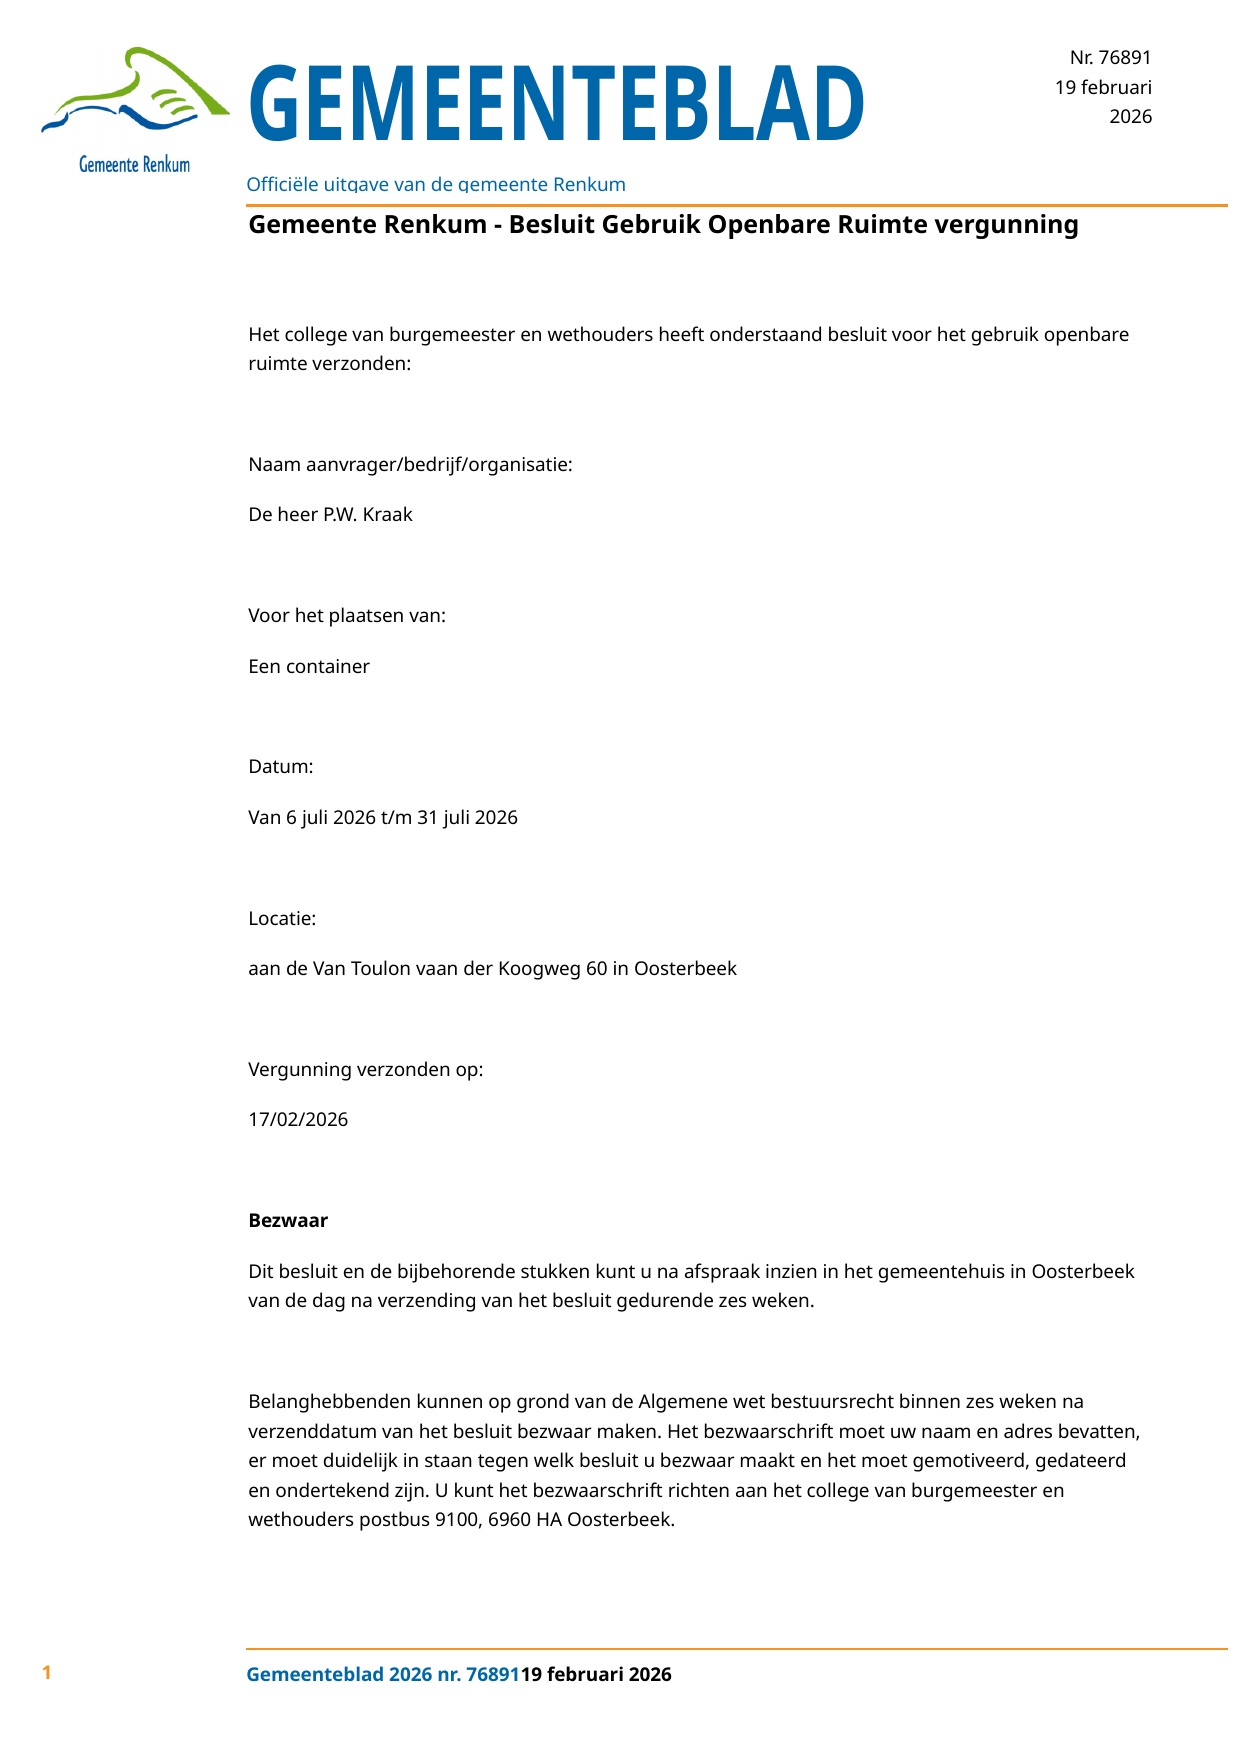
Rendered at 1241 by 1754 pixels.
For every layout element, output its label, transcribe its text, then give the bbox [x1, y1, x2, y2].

text Locatie: [248, 905, 1152, 931]
text 17/02/2026 [248, 1107, 1152, 1132]
text Datum: [248, 754, 1152, 779]
text Bezwaar [248, 1207, 1152, 1233]
text Een container [248, 653, 1152, 678]
text Dit besluit en de bijbehorende stukken kunt u na afspraak inzien in het gemeentehuis in Oosterbeek van de dag na verzending van het besluit gedurende zes weken. [248, 1258, 1152, 1313]
text Belanghebbenden kunnen op grond van de Algemene wet bestuursrecht binnen zes weken na verzenddatum van het besluit bezwaar maken. Het bezwaarschrift moet uw naam en adres bevatten, er moet duidelijk in staan tegen welk besluit u bezwaar maakt en het moet gemotiveerd, gedateerd en ondertekend zijn. U kunt het bezwaarschrift richten aan het college van burgemeester en wethouders postbus 9100, 6960 HA Oosterbeek. [248, 1388, 1152, 1532]
text Gemeente Renkum - Besluit Gebruik Openbare Ruimte vergunning [248, 207, 1152, 241]
text aan de Van Toulon vaan der Koogweg 60 in Oosterbeek [248, 955, 1152, 981]
text Van 6 juli 2026 t/m 31 juli 2026 [248, 804, 1152, 830]
text Het college van burgemeester en wethouders heeft onderstaand besluit voor het gebruik openbare ruimte verzonden: [248, 321, 1152, 376]
text De heer P.W. Kraak [248, 502, 1152, 527]
text Naam aanvrager/bedrijf/organisatie: [248, 451, 1152, 477]
text Vergunning verzonden op: [248, 1056, 1152, 1082]
text Voor het plaatsen van: [248, 602, 1152, 628]
picture [41, 47, 231, 172]
